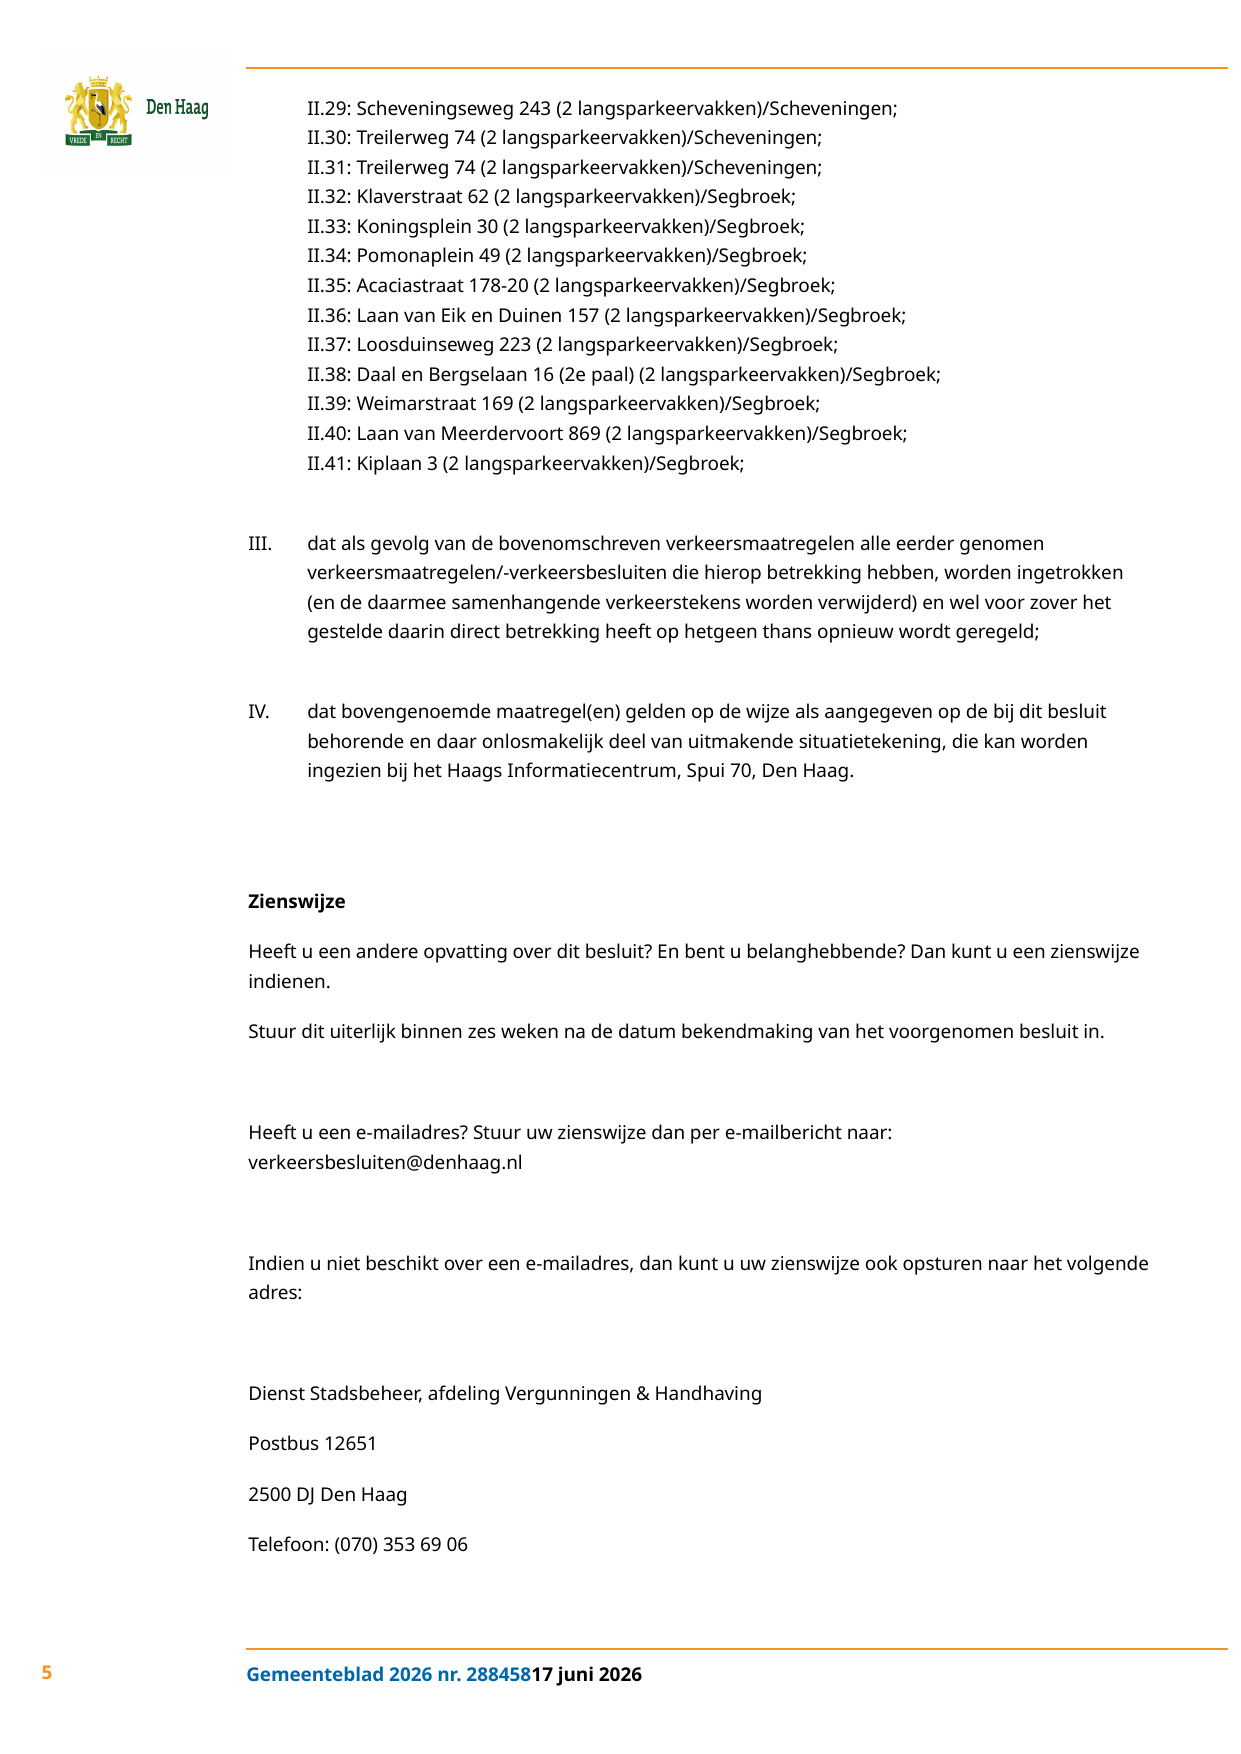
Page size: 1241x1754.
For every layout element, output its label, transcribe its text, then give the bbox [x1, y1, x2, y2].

text Zienswijze [248, 888, 1152, 914]
text Heeft u een e-mailadres? Stuur uw zienswijze dan per e-mailbericht naar: verkeersbesluiten@denhaag.nl [248, 1119, 1152, 1175]
list dat als gevolg van de bovenomschreven verkeersmaatregelen alle eerder genomen verkeersmaatregelen/-verkeersbesluiten die hierop betrekking hebben, worden ingetrokken (en de daarmee samenhangende verkeerstekens worden verwijderd) en wel voor zover het gestelde daarin direct betrekking heeft op hetgeen thans opnieuw wordt geregeld; [248, 530, 1152, 644]
text Dienst Stadsbeheer, afdeling Vergunningen & Handhaving [248, 1380, 1152, 1406]
list II.37: Loosduinseweg 223 (2 langsparkeervakken)/Segbroek; [248, 331, 1152, 357]
list II.35: Acaciastraat 178-20 (2 langsparkeervakken)/Segbroek; [248, 272, 1152, 298]
text Stuur dit uiterlijk binnen zes weken na de datum bekendmaking van het voorgenomen besluit in. [248, 1018, 1152, 1044]
list II.40: Laan van Meerdervoort 869 (2 langsparkeervakken)/Segbroek; [248, 420, 1152, 446]
picture [41, 47, 231, 172]
list II.33: Koningsplein 30 (2 langsparkeervakken)/Segbroek; [248, 213, 1152, 239]
text Postbus 12651 [248, 1431, 1152, 1456]
list II.38: Daal en Bergselaan 16 (2e paal) (2 langsparkeervakken)/Segbroek; [248, 361, 1152, 387]
list II.31: Treilerweg 74 (2 langsparkeervakken)/Scheveningen; [248, 154, 1152, 180]
text Heeft u een andere opvatting over dit besluit? En bent u belanghebbende? Dan kunt u een zienswijze indienen. [248, 938, 1152, 994]
list II.29: Scheveningseweg 243 (2 langsparkeervakken)/Scheveningen; [248, 95, 1152, 121]
list II.30: Treilerweg 74 (2 langsparkeervakken)/Scheveningen; [248, 124, 1152, 150]
list II.36: Laan van Eik en Duinen 157 (2 langsparkeervakken)/Segbroek; [248, 302, 1152, 328]
text Indien u niet beschikt over een e-mailadres, dan kunt u uw zienswijze ook opsturen naar het volgende adres: [248, 1250, 1152, 1305]
list II.39: Weimarstraat 169 (2 langsparkeervakken)/Segbroek; [248, 391, 1152, 416]
text Telefoon: (070) 353 69 06 [248, 1531, 1152, 1557]
list II.34: Pomonaplein 49 (2 langsparkeervakken)/Segbroek; [248, 243, 1152, 268]
list II.32: Klaverstraat 62 (2 langsparkeervakken)/Segbroek; [248, 183, 1152, 209]
list dat bovengenoemde maatregel(en) gelden op de wijze als aangegeven op de bij dit besluit behorende en daar onlosmakelijk deel van uitmakende situatietekening, die kan worden ingezien bij het Haags Informatiecentrum, Spui 70, Den Haag. [248, 698, 1152, 783]
list II.41: Kiplaan 3 (2 langsparkeervakken)/Segbroek; [248, 450, 1152, 476]
text 2500 DJ Den Haag [248, 1481, 1152, 1507]
